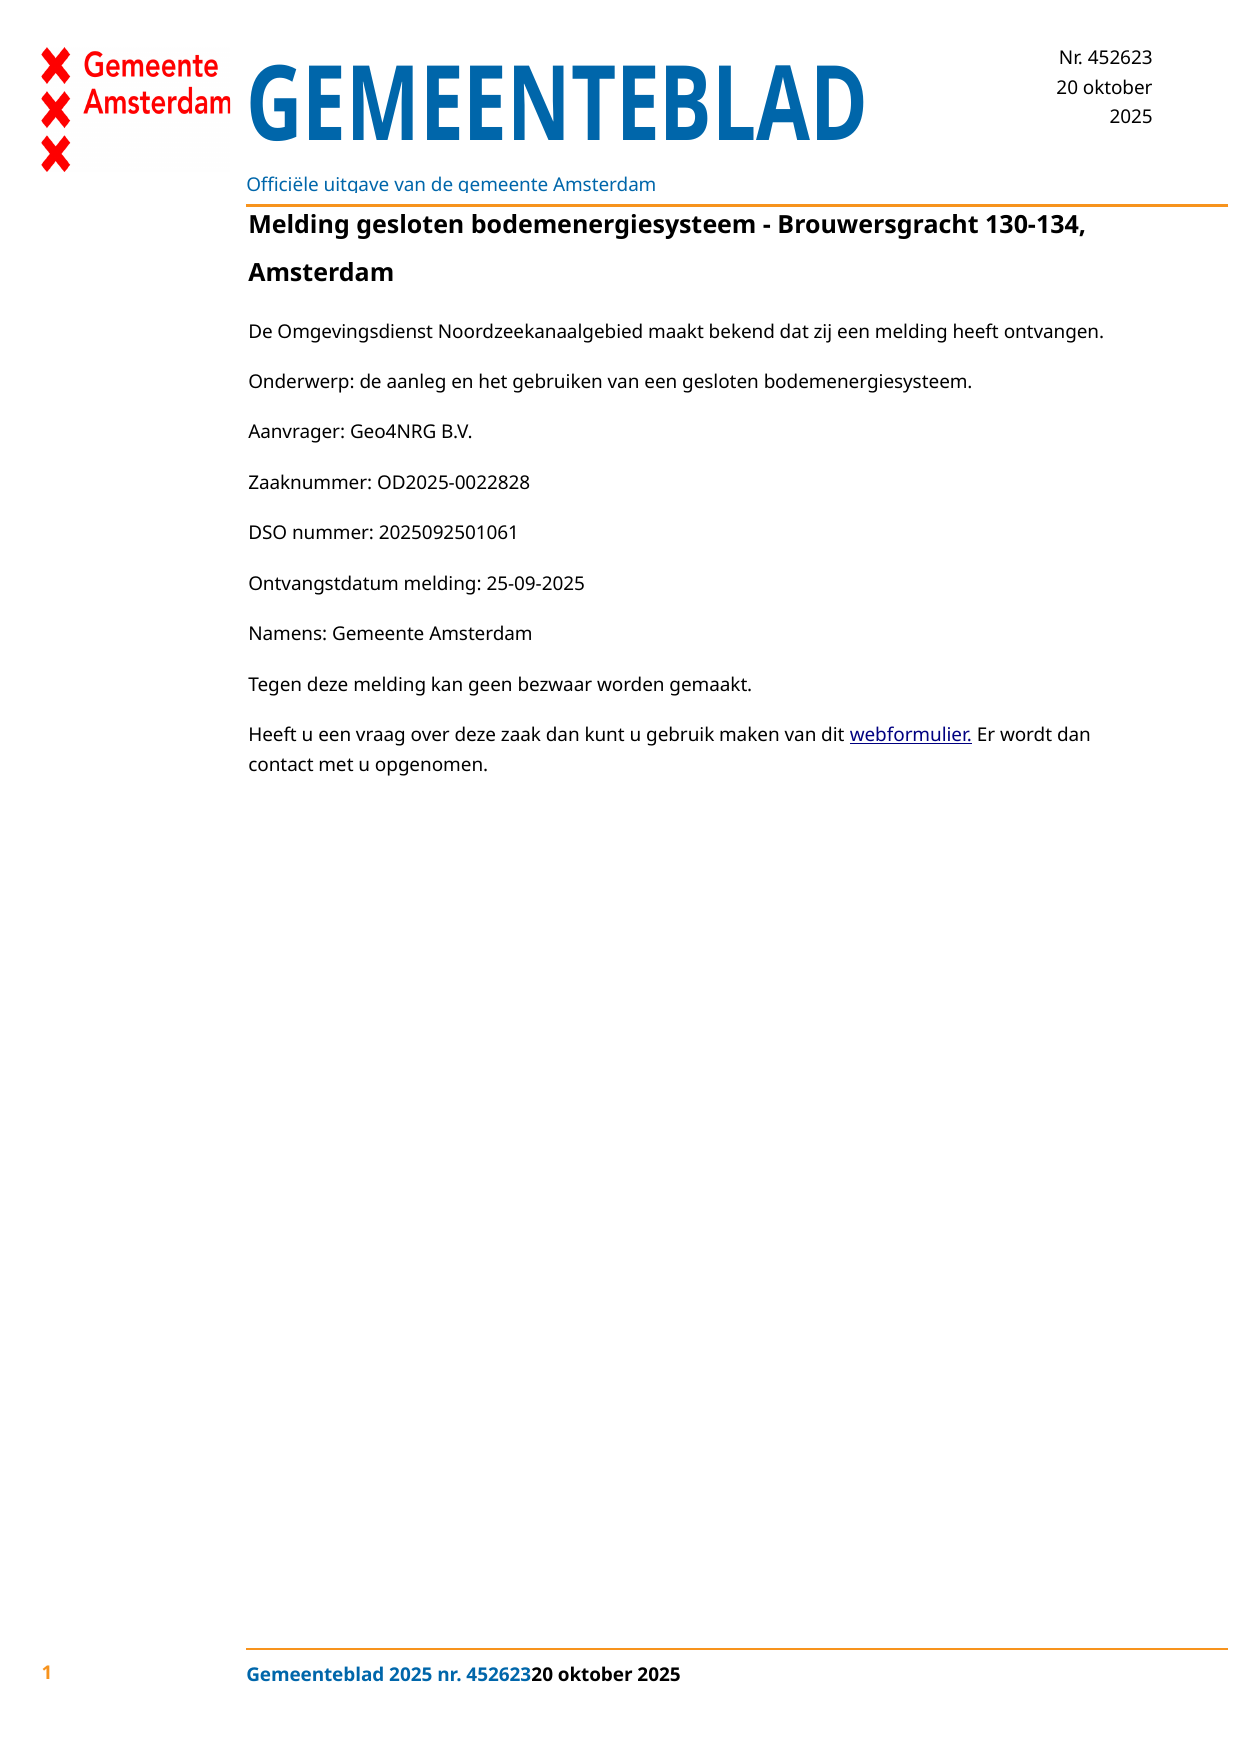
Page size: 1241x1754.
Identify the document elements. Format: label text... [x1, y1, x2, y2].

text Namens: Gemeente Amsterdam [248, 620, 1152, 646]
text Zaaknummer: OD2025-0022828 [248, 469, 1152, 495]
text DSO nummer: 2025092501061 [248, 519, 1152, 545]
text Melding gesloten bodemenergiesysteem - Brouwersgracht 130-134, Amsterdam [248, 207, 1152, 288]
text Onderwerp: de aanleg en het gebruiken van een gesloten bodemenergiesysteem. [248, 368, 1152, 394]
text Aanvrager: Geo4NRG B.V. [248, 419, 1152, 444]
picture [41, 47, 231, 172]
text Heeft u een vraag over deze zaak dan kunt u gebruik maken van dit webformulier. Er wordt dan contact met u opgenomen. [248, 721, 1152, 777]
text De Omgevingsdienst Noordzeekanaalgebied maakt bekend dat zij een melding heeft ontvangen. [248, 318, 1152, 344]
text Tegen deze melding kan geen bezwaar worden gemaakt. [248, 671, 1152, 697]
text Ontvangstdatum melding: 25-09-2025 [248, 570, 1152, 596]
